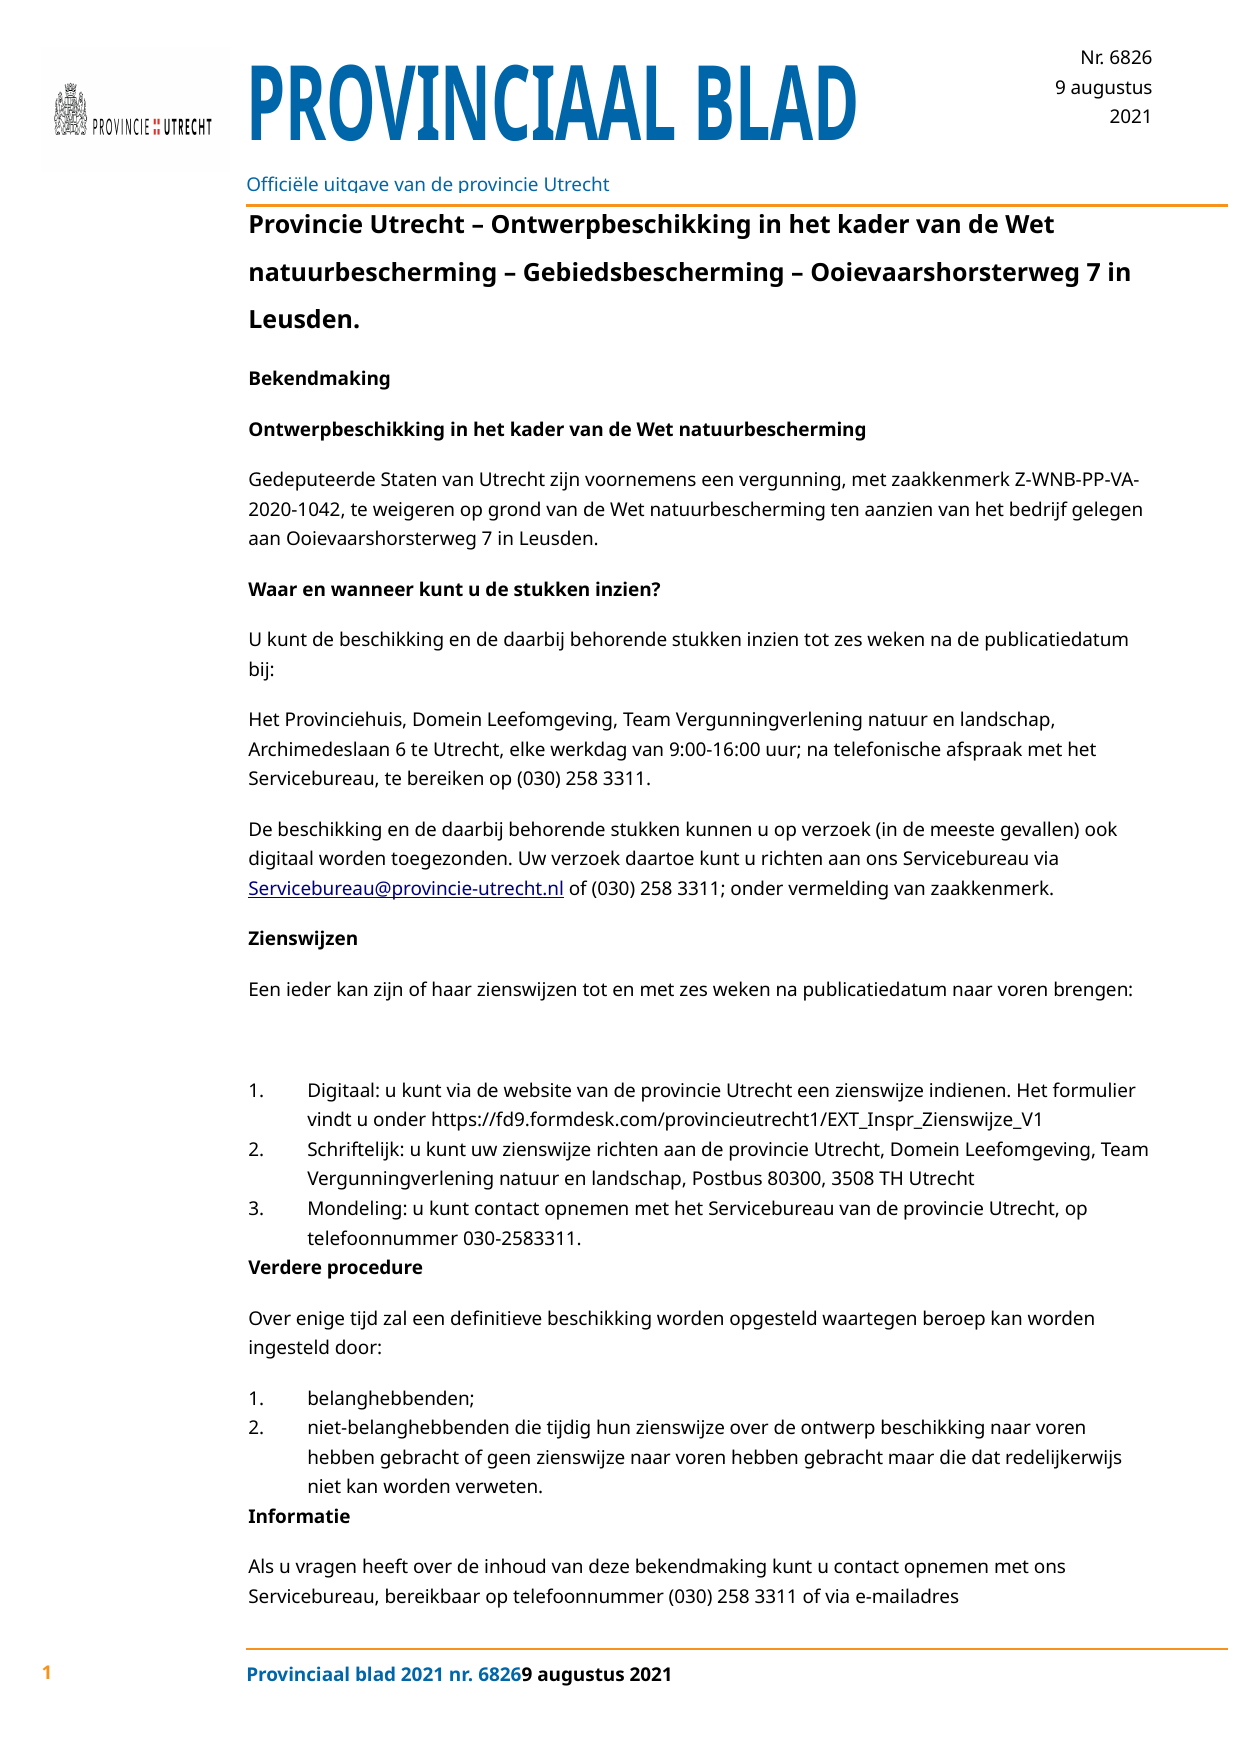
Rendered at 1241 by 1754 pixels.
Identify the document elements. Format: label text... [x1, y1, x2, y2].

text U kunt de beschikking en de daarbij behorende stukken inzien tot zes weken na de publicatiedatum bij: [248, 626, 1152, 682]
text Het Provinciehuis, Domein Leefomgeving, Team Vergunningverlening natuur en landschap, Archimedeslaan 6 te Utrecht, elke werkdag van 9:00-16:00 uur; na telefonische afspraak met het Servicebureau, te bereiken op (030) 258 3311. [248, 706, 1152, 791]
text De beschikking en de daarbij behorende stukken kunnen u op verzoek (in de meeste gevallen) ook digitaal worden toegezonden. Uw verzoek daartoe kunt u richten aan ons Servicebureau via Servicebureau@provincie-utrecht.nl of (030) 258 3311; onder vermelding van zaakkenmerk. [248, 816, 1152, 901]
text Bekendmaking [248, 366, 1152, 391]
list belanghebbenden; [248, 1385, 1152, 1410]
text Ontwerpbeschikking in het kader van de Wet natuurbescherming [248, 416, 1152, 442]
text Over enige tijd zal een definitieve beschikking worden opgesteld waartegen beroep kan worden ingesteld door: [248, 1305, 1152, 1360]
text Informatie [248, 1503, 1152, 1529]
text Provincie Utrecht – Ontwerpbeschikking in het kader van de Wet natuurbescherming – Gebiedsbescherming – Ooievaarshorsterweg 7 in Leusden. [248, 207, 1152, 336]
text Zienswijzen [248, 926, 1152, 951]
list Mondeling: u kunt contact opnemen met het Servicebureau van de provincie Utrecht, op telefoonnummer 030-2583311. [248, 1195, 1152, 1250]
text Verdere procedure [248, 1254, 1152, 1280]
text Gedeputeerde Staten van Utrecht zijn voornemens een vergunning, met zaakkenmerk Z-WNB-PP-VA-2020-1042, te weigeren op grond van de Wet natuurbescherming ten aanzien van het bedrijf gelegen aan Ooievaarshorsterweg 7 in Leusden. [248, 466, 1152, 551]
text Waar en wanneer kunt u de stukken inzien? [248, 576, 1152, 602]
list niet-belanghebbenden die tijdig hun zienswijze over de ontwerp beschikking naar voren hebben gebracht of geen zienswijze naar voren hebben gebracht maar die dat redelijkerwijs niet kan worden verweten. [248, 1414, 1152, 1499]
text Als u vragen heeft over de inhoud van deze bekendmaking kunt u contact opnemen met ons Servicebureau, bereikbaar op telefoonnummer (030) 258 3311 of via e-mailadres [248, 1553, 1152, 1609]
list Schriftelijk: u kunt uw zienswijze richten aan de provincie Utrecht, Domein Leefomgeving, Team Vergunningverlening natuur en landschap, Postbus 80300, 3508 TH Utrecht [248, 1136, 1152, 1191]
text Een ieder kan zijn of haar zienswijzen tot en met zes weken na publicatiedatum naar voren brengen: [248, 976, 1152, 1002]
picture [41, 47, 231, 172]
list Digitaal: u kunt via de website van de provincie Utrecht een zienswijze indienen. Het formulier vindt u onder https://fd9.formdesk.com/provincieutrecht1/EXT_Inspr_Zienswijze_V1 [248, 1077, 1152, 1132]
